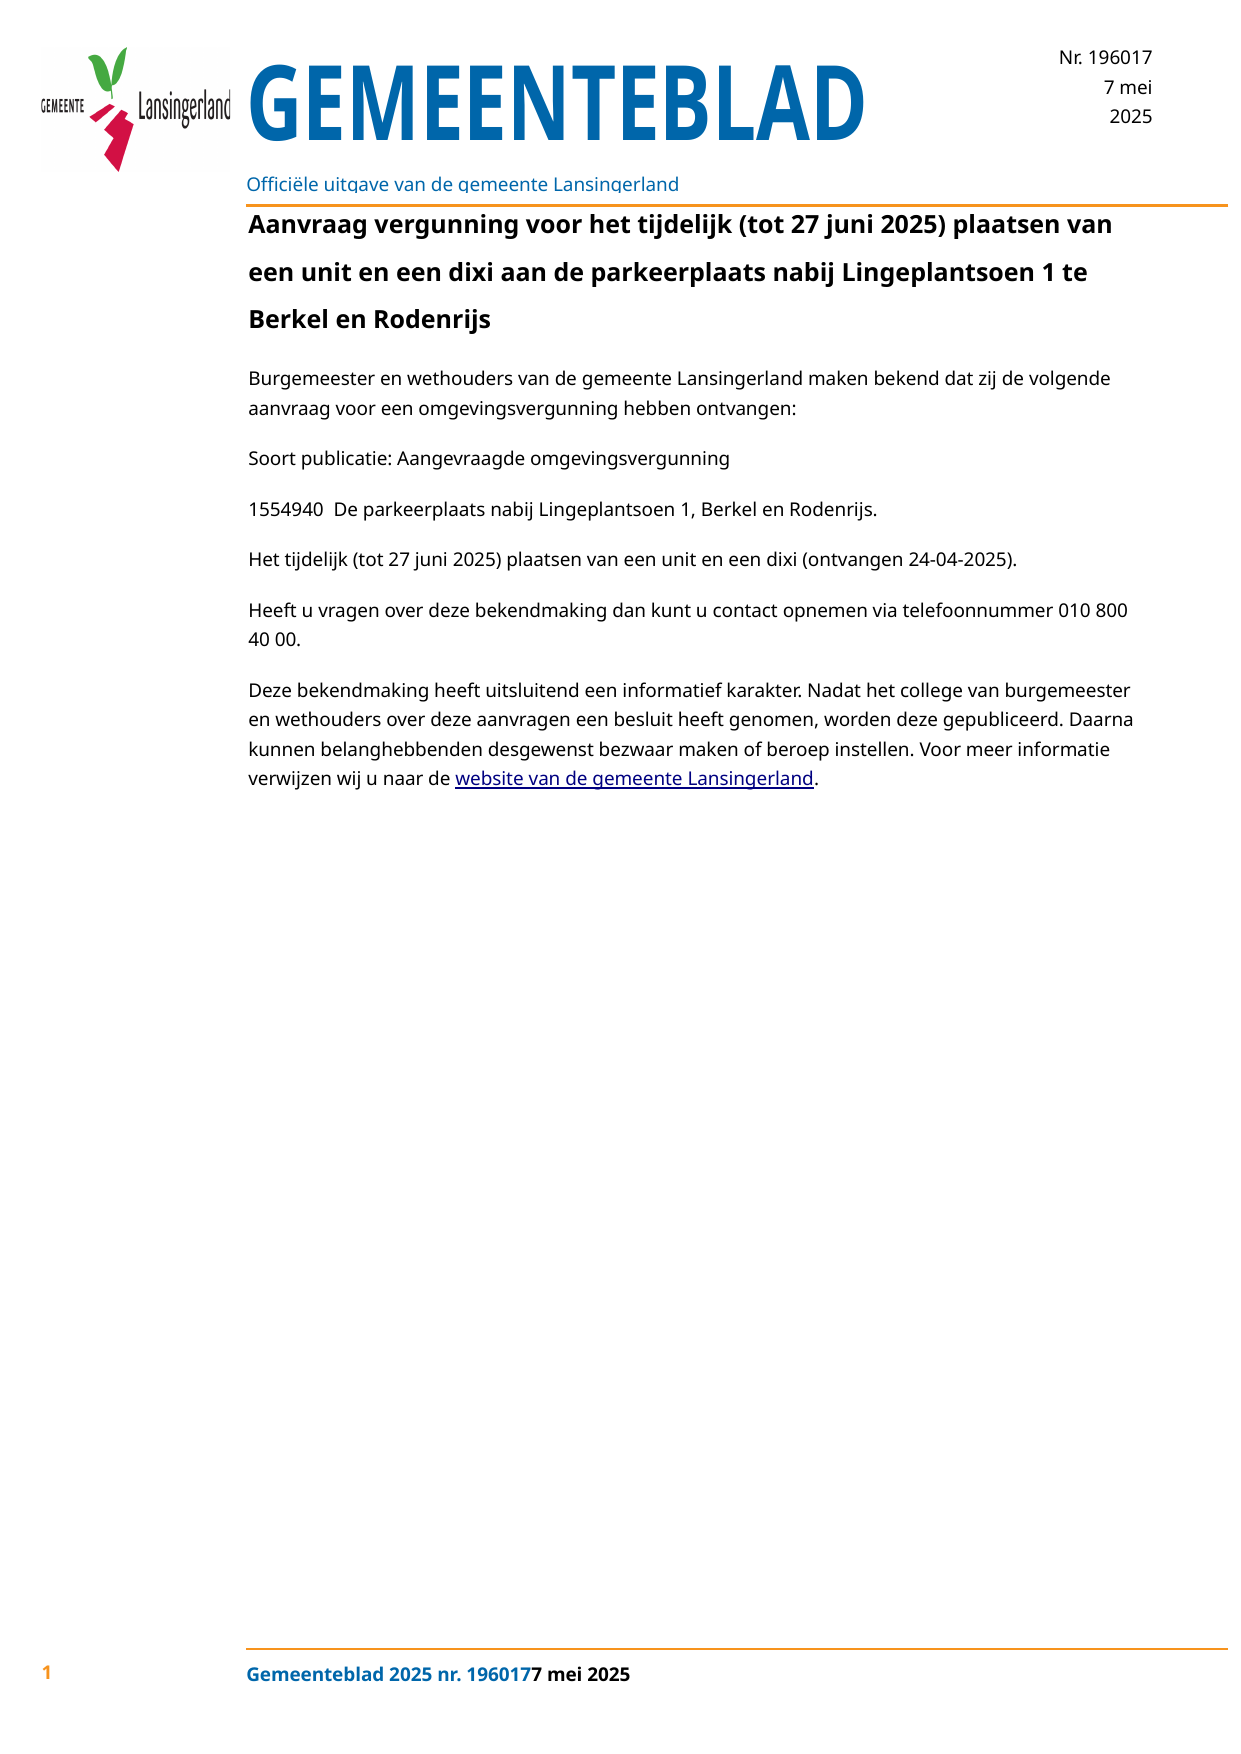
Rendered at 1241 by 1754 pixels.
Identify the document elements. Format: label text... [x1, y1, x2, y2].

text Deze bekendmaking heeft uitsluitend een informatief karakter. Nadat het college van burgemeester en wethouders over deze aanvragen een besluit heeft genomen, worden deze gepubliceerd. Daarna kunnen belanghebbenden desgewenst bezwaar maken of beroep instellen. Voor meer informatie verwijzen wij u naar de website van de gemeente Lansingerland. [248, 677, 1152, 791]
text Aanvraag vergunning voor het tijdelijk (tot 27 juni 2025) plaatsen van een unit en een dixi aan de parkeerplaats nabij Lingeplantsoen 1 te Berkel en Rodenrijs [248, 207, 1152, 336]
text Soort publicatie: Aangevraagde omgevingsvergunning [248, 446, 1152, 471]
text Heeft u vragen over deze bekendmaking dan kunt u contact opnemen via telefoonnummer 010 800 40 00. [248, 597, 1152, 652]
text 1554940 De parkeerplaats nabij Lingeplantsoen 1, Berkel en Rodenrijs. [248, 496, 1152, 522]
text Het tijdelijk (tot 27 juni 2025) plaatsen van een unit en een dixi (ontvangen 24-04-2025). [248, 546, 1152, 572]
text Burgemeester en wethouders van de gemeente Lansingerland maken bekend dat zij de volgende aanvraag voor een omgevingsvergunning hebben ontvangen: [248, 366, 1152, 421]
picture [41, 47, 231, 172]
